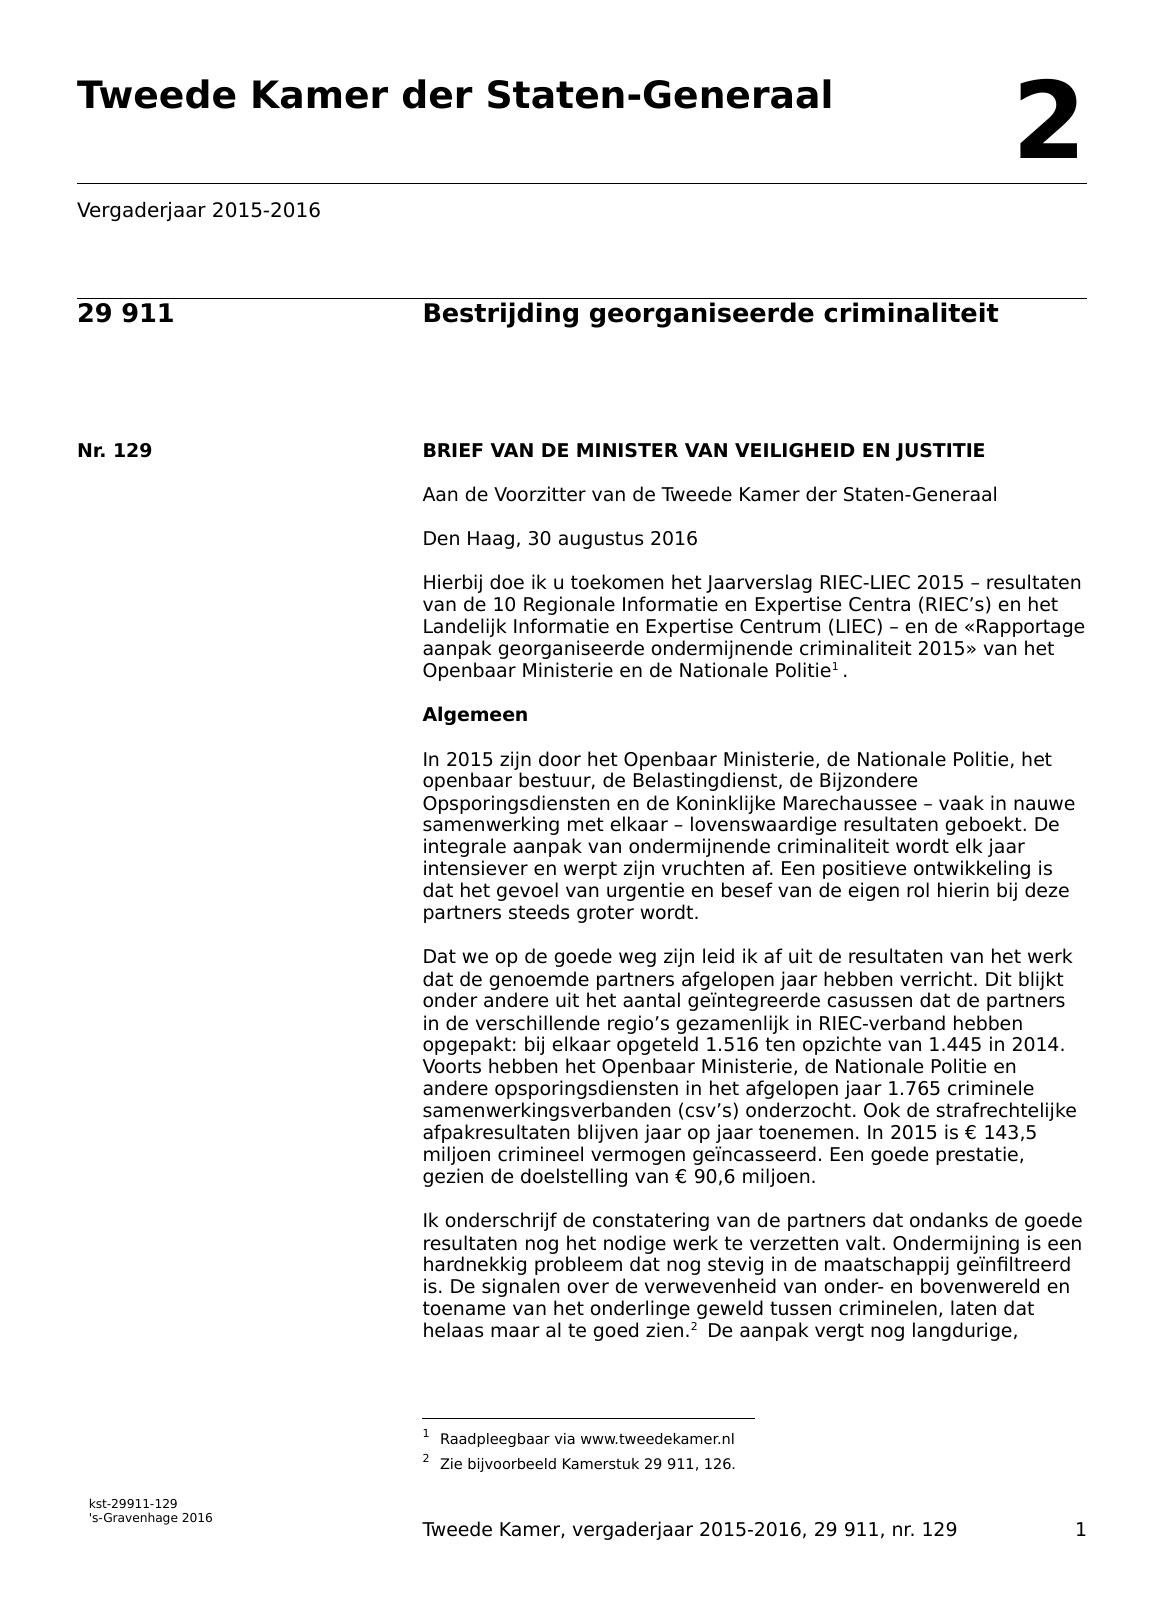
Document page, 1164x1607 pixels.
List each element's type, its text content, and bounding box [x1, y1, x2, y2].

text Raadpleegbaar via www.tweedekamer.nl [422, 1427, 1087, 1449]
text Den Haag, 30 augustus 2016 [422, 528, 1087, 550]
text Dat we op de goede weg zijn leid ik af uit de resultaten van het werk dat de genoemde partners afgelopen jaar hebben verricht. Dit blijkt onder andere uit het aantal geïntegreerde casussen dat de partners in de verschillende regio’s gezamenlijk in RIEC-verband hebben opgepakt: bij elkaar opgeteld 1.516 ten opzichte van 1.445 in 2014. Voorts hebben het Openbaar Ministerie, de Nationale Politie en andere opsporingsdiensten in het afgelopen jaar 1.765 criminele samenwerkingsverbanden (csv’s) onderzocht. Ook de strafrechtelijke afpakresultaten blijven jaar op jaar toenemen. In 2015 is € 143,5 miljoen crimineel vermogen geïncasseerd. Een goede prestatie, gezien de doelstelling van € 90,6 miljoen. [422, 946, 1087, 1188]
text Zie bijvoorbeeld Kamerstuk 29 911, 126. [422, 1452, 1087, 1474]
subtitle Nr. 129 BRIEF VAN DE MINISTER VAN VEILIGHEID EN JUSTITIE [77, 440, 1087, 462]
text Hierbij doe ik u toekomen het Jaarverslag RIEC-LIEC 2015 – resultaten van de 10 Regionale Informatie en Expertise Centra (RIEC’s) en het Landelijk Informatie en Expertise Centrum (LIEC) – en de «Rapportage aanpak georganiseerde ondermijnende criminaliteit 2015» van het Openbaar Ministerie en de Nationale Politie. [422, 572, 1087, 682]
subtitle Algemeen [422, 704, 1087, 726]
text kst-29911-129 [88, 1497, 323, 1511]
table_header Tweede Kamer der Staten-Generaal [77, 59, 886, 183]
subtitle 29 911 Bestrijding georganiseerde criminaliteit [77, 299, 1087, 329]
text In 2015 zijn door het Openbaar Ministerie, de Nationale Politie, het openbaar bestuur, de Belastingdienst, de Bijzondere Opsporingsdiensten en de Koninklijke Marechaussee – vaak in nauwe samenwerking met elkaar – lovenswaardige resultaten geboekt. De integrale aanpak van ondermijnende criminaliteit wordt elk jaar intensiever en werpt zijn vruchten af. Een positieve ontwikkeling is dat het gevoel van urgentie en besef van de eigen rol hierin bij deze partners steeds groter wordt. [422, 748, 1087, 924]
table_header 2 [886, 59, 1087, 183]
table_cell Vergaderjaar 2015-2016 [77, 184, 1087, 298]
text 's-Gravenhage 2016 [88, 1511, 323, 1525]
text Ik onderschrijf de constatering van de partners dat ondanks de goede resultaten nog het nodige werk te verzetten valt. Ondermijning is een hardnekkig probleem dat nog stevig in de maatschappij geïnfiltreerd is. De signalen over de verwevenheid van onder- en bovenwereld en toename van het onderlinge geweld tussen criminelen, laten dat helaas maar al te goed zien. De aanpak vergt nog langdurige, [422, 1210, 1087, 1342]
text Aan de Voorzitter van de Tweede Kamer der Staten-Generaal [422, 484, 1087, 506]
